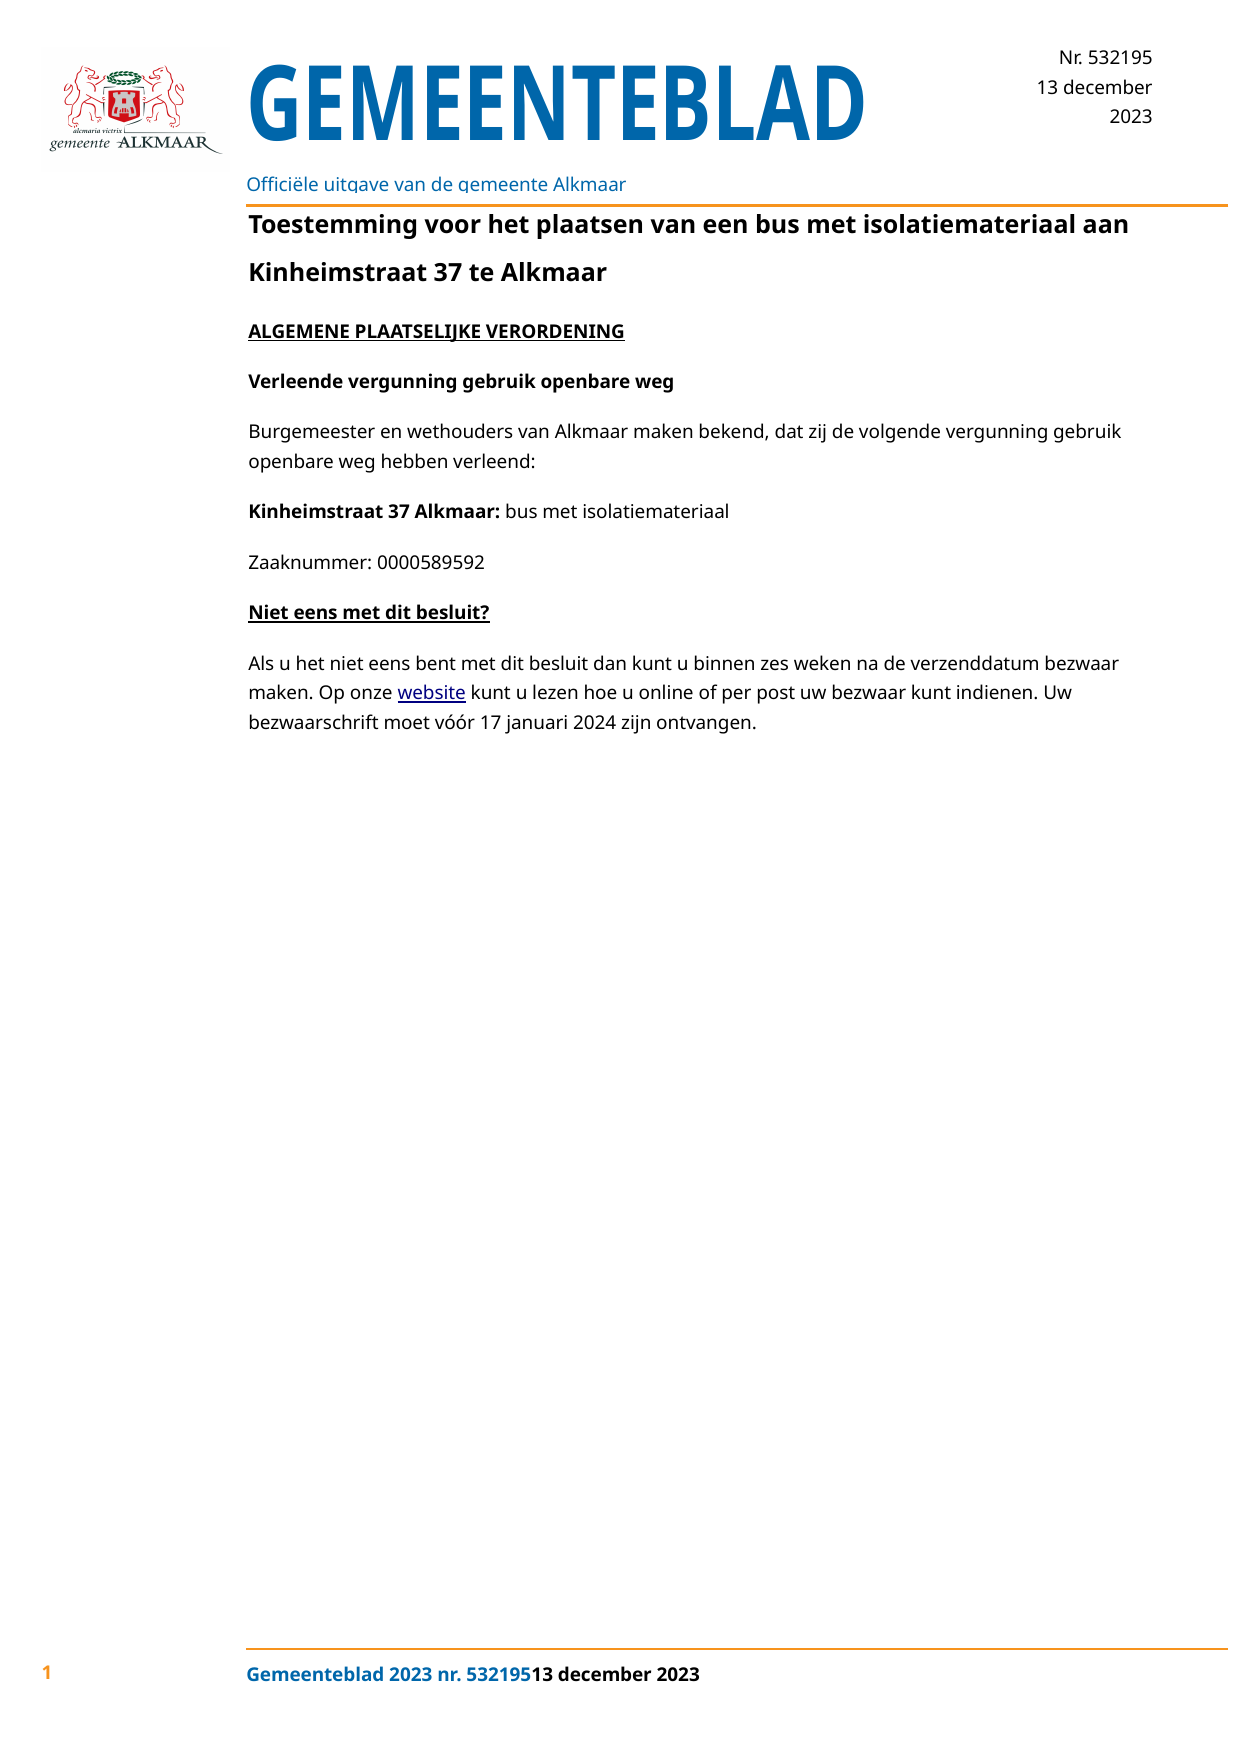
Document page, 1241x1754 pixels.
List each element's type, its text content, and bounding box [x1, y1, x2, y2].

text Kinheimstraat 37 Alkmaar: bus met isolatiemateriaal [248, 499, 1152, 524]
text Burgemeester en wethouders van Alkmaar maken bekend, dat zij de volgende vergunning gebruik openbare weg hebben verleend: [248, 419, 1152, 474]
text Verleende vergunning gebruik openbare weg [248, 368, 1152, 394]
text Toestemming voor het plaatsen van een bus met isolatiemateriaal aan Kinheimstraat 37 te Alkmaar [248, 207, 1152, 288]
text Als u het niet eens bent met dit besluit dan kunt u binnen zes weken na de verzenddatum bezwaar maken. Op onze website kunt u lezen hoe u online of per post uw bezwaar kunt indienen. Uw bezwaarschrift moet vóór 17 januari 2024 zijn ontvangen. [248, 650, 1152, 735]
text Zaaknummer: 0000589592 [248, 549, 1152, 575]
text Niet eens met dit besluit? [248, 599, 1152, 625]
picture [41, 47, 231, 172]
text ALGEMENE PLAATSELIJKE VERORDENING [248, 318, 1152, 344]
